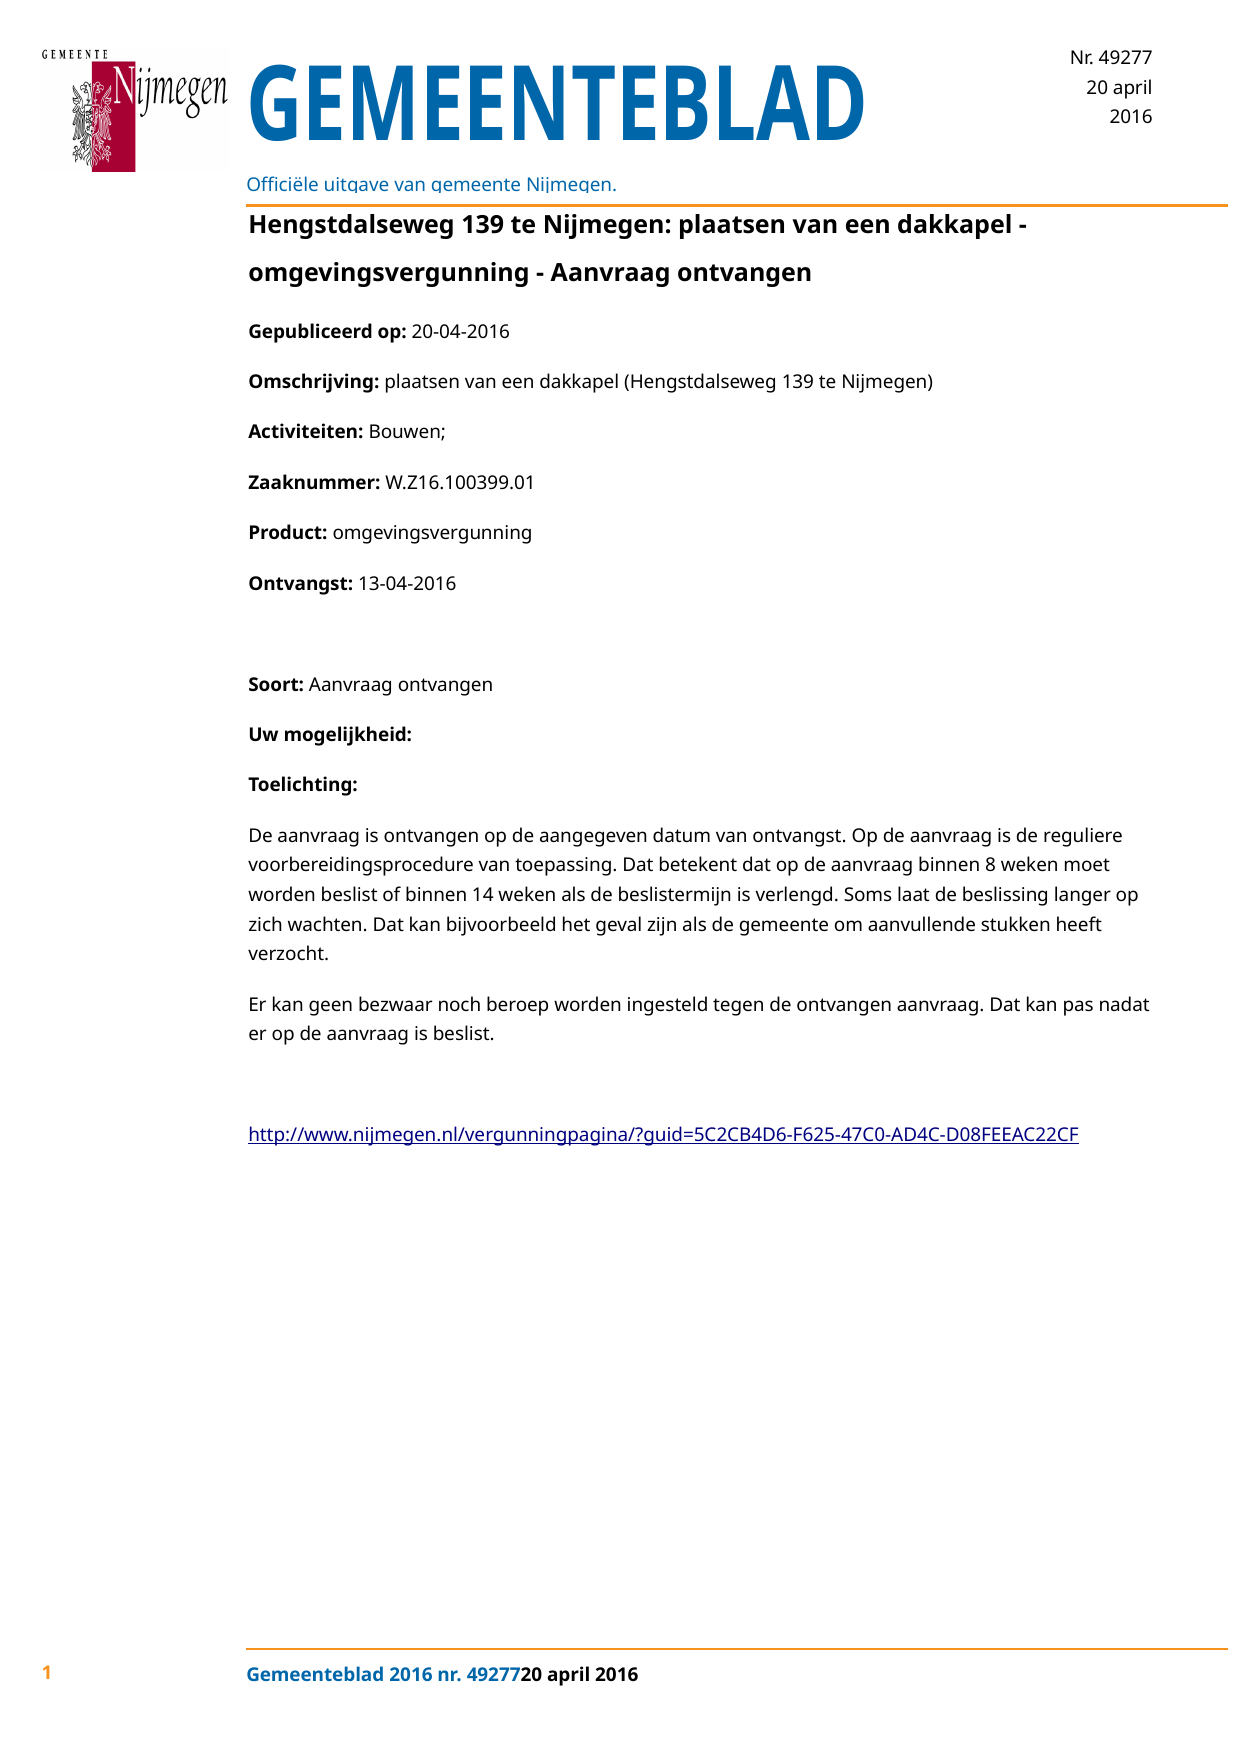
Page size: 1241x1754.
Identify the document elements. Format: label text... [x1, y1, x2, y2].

text Product: omgevingsvergunning [248, 519, 1152, 545]
text Soort: Aanvraag ontvangen [248, 671, 1152, 697]
text De aanvraag is ontvangen op de aangegeven datum van ontvangst. Op de aanvraag is de reguliere voorbereidingsprocedure van toepassing. Dat betekent dat op de aanvraag binnen 8 weken moet worden beslist of binnen 14 weken als de beslistermijn is verlengd. Soms laat de beslissing langer op zich wachten. Dat kan bijvoorbeeld het geval zijn als de gemeente om aanvullende stukken heeft verzocht. [248, 822, 1152, 966]
text Activiteiten: Bouwen; [248, 419, 1152, 444]
text Gepubliceerd op: 20-04-2016 [248, 318, 1152, 344]
text Toelichting: [248, 772, 1152, 797]
picture [41, 47, 231, 172]
text Hengstdalseweg 139 te Nijmegen: plaatsen van een dakkapel - omgevingsvergunning - Aanvraag ontvangen [248, 207, 1152, 288]
text Er kan geen bezwaar noch beroep worden ingesteld tegen de ontvangen aanvraag. Dat kan pas nadat er op de aanvraag is beslist. [248, 991, 1152, 1046]
text Omschrijving: plaatsen van een dakkapel (Hengstdalseweg 139 te Nijmegen) [248, 368, 1152, 394]
text Uw mogelijkheid: [248, 721, 1152, 747]
text Zaaknummer: W.Z16.100399.01 [248, 469, 1152, 495]
text Ontvangst: 13-04-2016 [248, 570, 1152, 596]
text http://www.nijmegen.nl/vergunningpagina/?guid=5C2CB4D6-F625-47C0-AD4C-D08FEEAC22CF [248, 1121, 1152, 1147]
